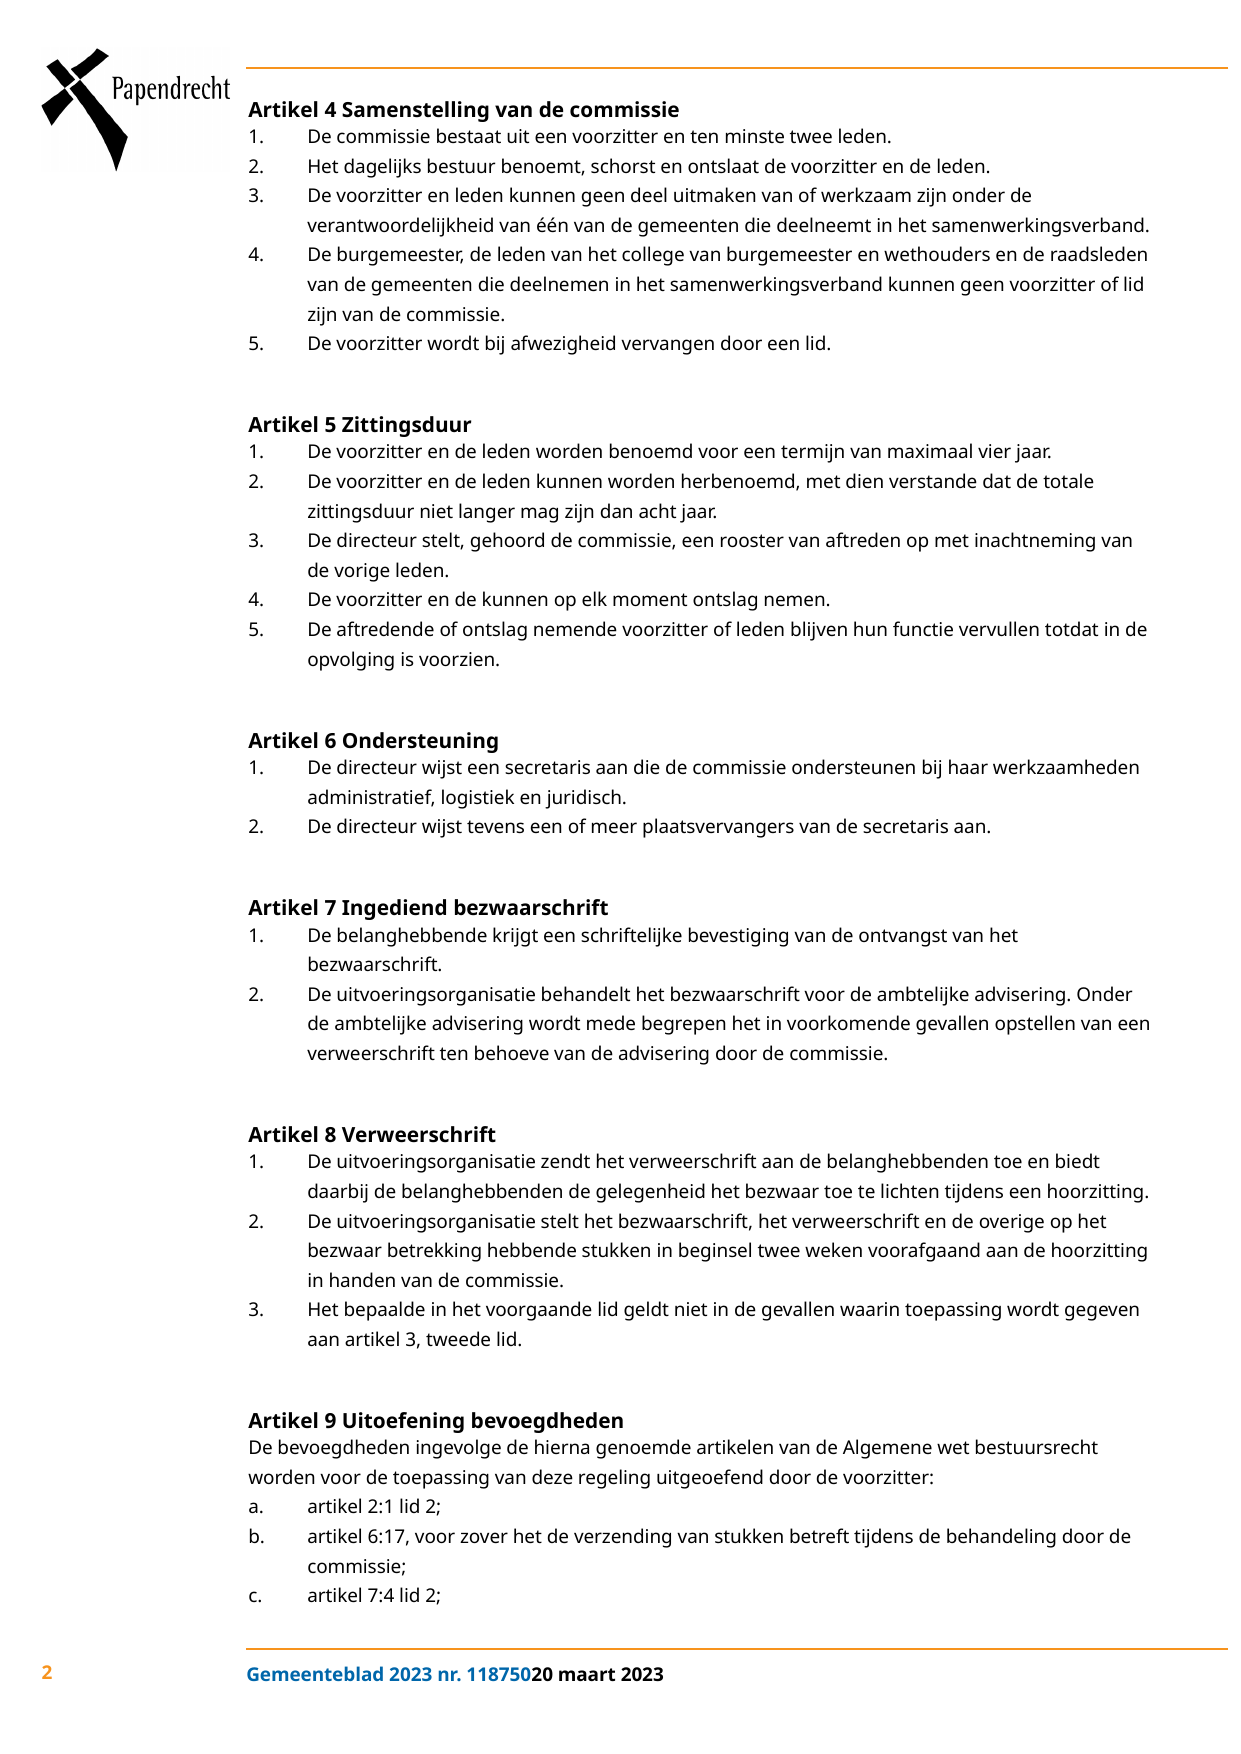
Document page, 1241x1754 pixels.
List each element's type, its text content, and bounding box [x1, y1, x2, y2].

list De uitvoeringsorganisatie stelt het bezwaarschrift, het verweerschrift en de overige op het bezwaar betrekking hebbende stukken in beginsel twee weken voorafgaand aan de hoorzitting in handen van de commissie. [248, 1208, 1152, 1293]
list De belanghebbende krijgt een schriftelijke bevestiging van de ontvangst van het bezwaarschrift. [248, 922, 1152, 977]
list artikel 6:17, voor zover het de verzending van stukken betreft tijdens de behandeling door de commissie; [248, 1523, 1152, 1579]
list Het dagelijks bestuur benoemt, schorst en ontslaat de voorzitter en de leden. [248, 153, 1152, 178]
text Artikel 9 Uitoefening bevoegdheden [248, 1406, 1152, 1434]
list De voorzitter en de leden kunnen worden herbenoemd, met dien verstande dat de totale zittingsduur niet langer mag zijn dan acht jaar. [248, 468, 1152, 524]
text De bevoegdheden ingevolge de hierna genoemde artikelen van de Algemene wet bestuursrecht worden voor de toepassing van deze regeling uitgeoefend door de voorzitter: [248, 1434, 1152, 1490]
list De aftredende of ontslag nemende voorzitter of leden blijven hun functie vervullen totdat in de opvolging is voorzien. [248, 616, 1152, 672]
text Artikel 8 Verweerschrift [248, 1120, 1152, 1149]
list artikel 2:1 lid 2; [248, 1494, 1152, 1519]
list De uitvoeringsorganisatie zendt het verweerschrift aan de belanghebbenden toe en biedt daarbij de belanghebbenden de gelegenheid het bezwaar toe te lichten tijdens een hoorzitting. [248, 1149, 1152, 1204]
list artikel 7:4 lid 2; [248, 1582, 1152, 1608]
text Artikel 7 Ingediend bezwaarschrift [248, 893, 1152, 922]
text Artikel 5 Zittingsduur [248, 410, 1152, 439]
list De directeur stelt, gehoord de commissie, een rooster van aftreden op met inachtneming van de vorige leden. [248, 527, 1152, 583]
list Het bepaalde in het voorgaande lid geldt niet in de gevallen waarin toepassing wordt gegeven aan artikel 3, tweede lid. [248, 1297, 1152, 1352]
list De directeur wijst een secretaris aan die de commissie ondersteunen bij haar werkzaamheden administratief, logistiek en juridisch. [248, 754, 1152, 809]
picture [41, 47, 231, 172]
list De voorzitter wordt bij afwezigheid vervangen door een lid. [248, 330, 1152, 356]
list De commissie bestaat uit een voorzitter en ten minste twee leden. [248, 123, 1152, 149]
list De uitvoeringsorganisatie behandelt het bezwaarschrift voor de ambtelijke advisering. Onder de ambtelijke advisering wordt mede begrepen het in voorkomende gevallen opstellen van een verweerschrift ten behoeve van de advisering door de commissie. [248, 981, 1152, 1066]
list De burgemeester, de leden van het college van burgemeester en wethouders en de raadsleden van de gemeenten die deelnemen in het samenwerkingsverband kunnen geen voorzitter of lid zijn van de commissie. [248, 242, 1152, 326]
text Artikel 4 Samenstelling van de commissie [248, 95, 1152, 123]
list De voorzitter en de leden worden benoemd voor een termijn van maximaal vier jaar. [248, 439, 1152, 464]
list De voorzitter en de kunnen op elk moment ontslag nemen. [248, 587, 1152, 612]
list De directeur wijst tevens een of meer plaatsvervangers van de secretaris aan. [248, 813, 1152, 839]
text Artikel 6 Ondersteuning [248, 726, 1152, 754]
list De voorzitter en leden kunnen geen deel uitmaken van of werkzaam zijn onder de verantwoordelijkheid van één van de gemeenten die deelneemt in het samenwerkingsverband. [248, 182, 1152, 238]
